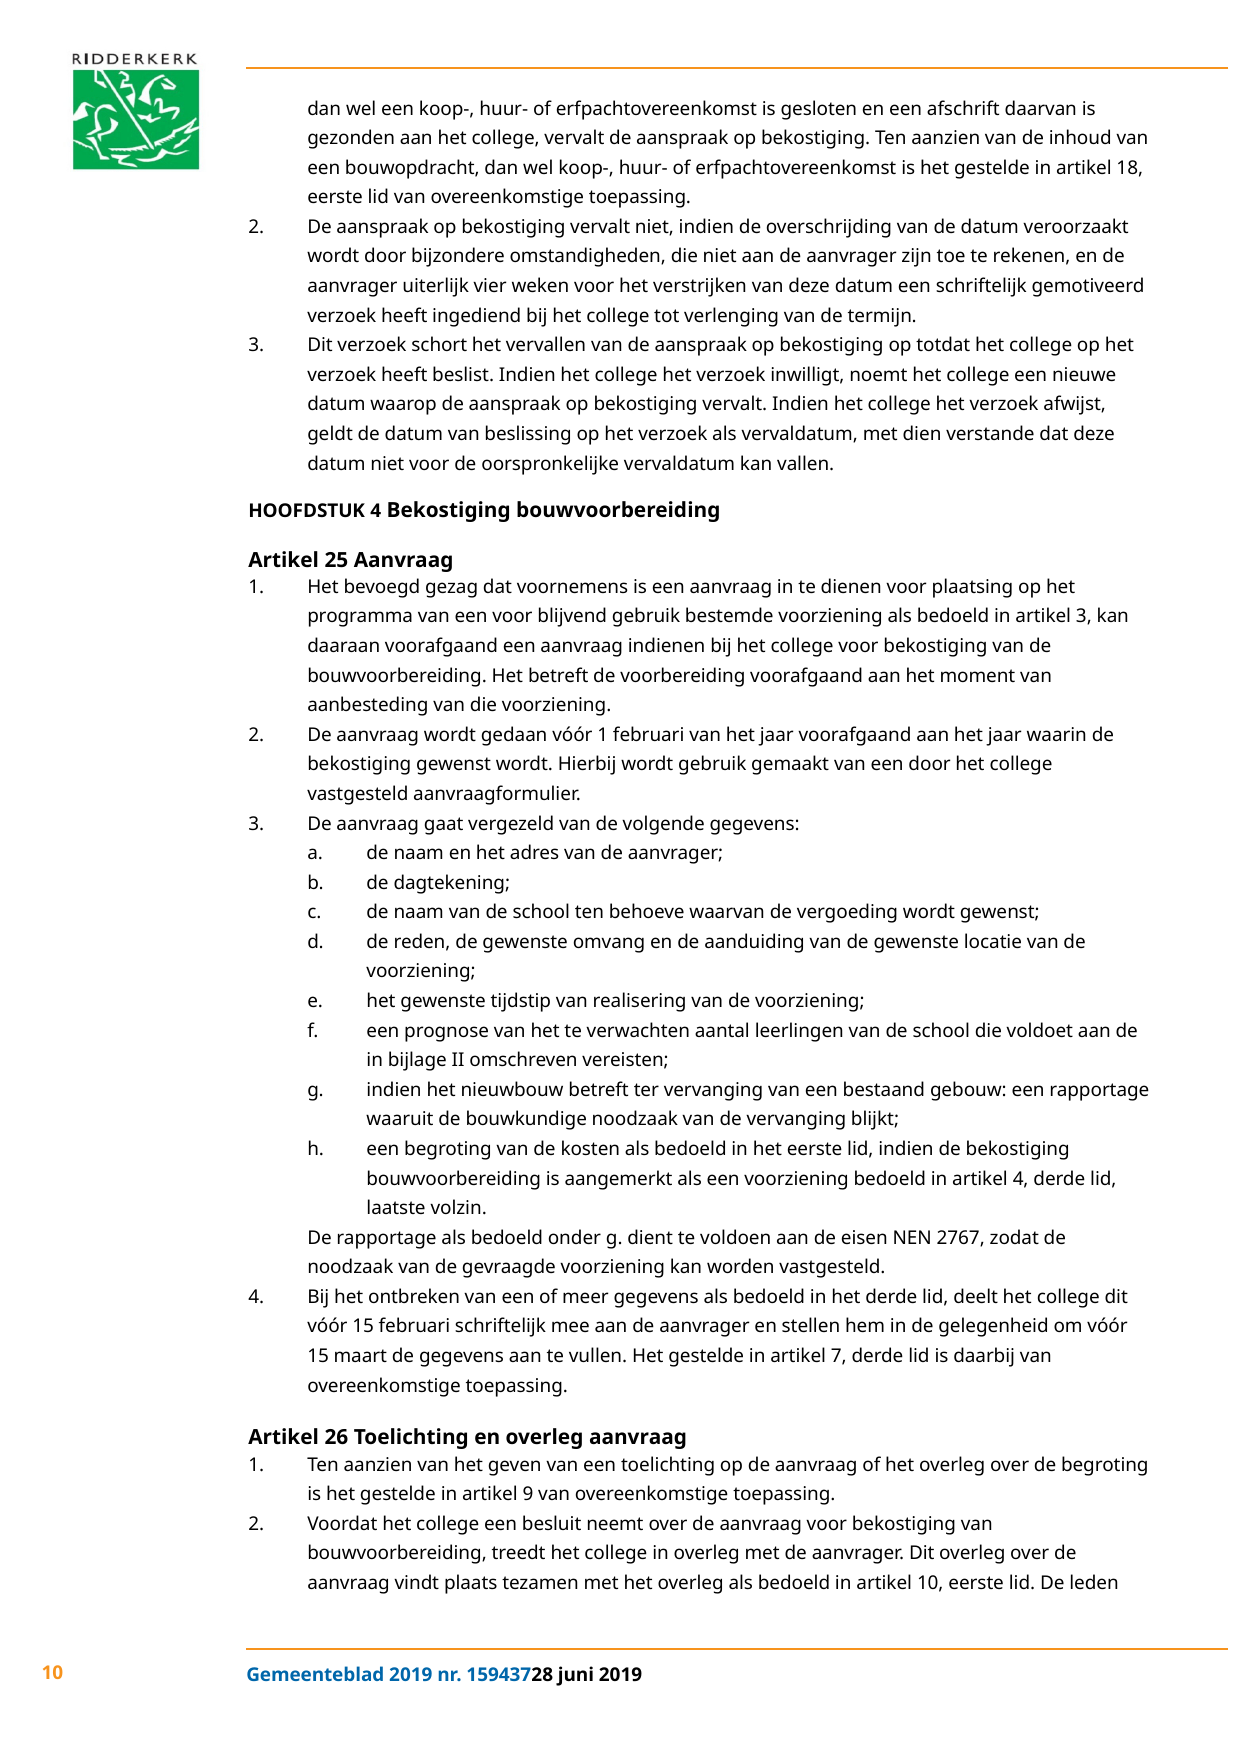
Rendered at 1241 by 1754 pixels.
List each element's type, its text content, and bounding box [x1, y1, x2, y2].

list Bij het ontbreken van een of meer gegevens als bedoeld in het derde lid, deelt het college dit vóór 15 februari schriftelijk mee aan de aanvrager en stellen hem in de gelegenheid om vóór 15 maart de gegevens aan te vullen. Het gestelde in artikel 7, derde lid is daarbij van overeenkomstige toepassing. [248, 1283, 1152, 1398]
list Dit verzoek schort het vervallen van de aanspraak op bekostiging op totdat het college op het verzoek heeft beslist. Indien het college het verzoek inwilligt, noemt het college een nieuwe datum waarop de aanspraak op bekostiging vervalt. Indien het college het verzoek afwijst, geldt de datum van beslissing op het verzoek als vervaldatum, met dien verstande dat deze datum niet voor de oorspronkelijke vervaldatum kan vallen. [248, 331, 1152, 476]
list De aanspraak op bekostiging vervalt niet, indien de overschrijding van de datum veroorzaakt wordt door bijzondere omstandigheden, die niet aan de aanvrager zijn toe te rekenen, en de aanvrager uiterlijk vier weken voor het verstrijken van deze datum een schriftelijk gemotiveerd verzoek heeft ingediend bij het college tot verlenging van de termijn. [248, 213, 1152, 328]
list indien het nieuwbouw betreft ter vervanging van een bestaand gebouw: een rapportage waaruit de bouwkundige noodzaak van de vervanging blijkt; [307, 1076, 1152, 1131]
list de dagtekening; [307, 869, 1152, 895]
picture [41, 47, 231, 172]
list De rapportage als bedoeld onder g. dient te voldoen aan de eisen NEN 2767, zodat de noodzaak van de gevraagde voorziening kan worden vastgesteld. [248, 1224, 1152, 1279]
list de naam en het adres van de aanvrager; [307, 839, 1152, 865]
list een prognose van het te verwachten aantal leerlingen van de school die voldoet aan de in bijlage II omschreven vereisten; [307, 1017, 1152, 1072]
text Artikel 26 Toelichting en overleg aanvraag [248, 1422, 1152, 1451]
list Voordat het college een besluit neemt over de aanvraag voor bekostiging van bouwvoorbereiding, treedt het college in overleg met de aanvrager. Dit overleg over de aanvraag vindt plaats tezamen met het overleg als bedoeld in artikel 10, eerste lid. De leden [248, 1510, 1152, 1595]
list de naam van de school ten behoeve waarvan de vergoeding wordt gewenst; [307, 898, 1152, 924]
text Artikel 25 Aanvraag [248, 545, 1152, 573]
list De aanvraag gaat vergezeld van de volgende gegevens: [248, 810, 1152, 836]
list dan wel een koop-, huur- of erfpachtovereenkomst is gesloten en een afschrift daarvan is gezonden aan het college, vervalt de aanspraak op bekostiging. Ten aanzien van de inhoud van een bouwopdracht, dan wel koop-, huur- of erfpachtovereenkomst is het gestelde in artikel 18, eerste lid van overeenkomstige toepassing. [248, 95, 1152, 209]
list de reden, de gewenste omvang en de aanduiding van de gewenste locatie van de voorziening; [307, 928, 1152, 983]
text HOOFDSTUK 4 Bekostiging bouwvoorbereiding [248, 495, 1152, 524]
list Het bevoegd gezag dat voornemens is een aanvraag in te dienen voor plaatsing op het programma van een voor blijvend gebruik bestemde voorziening als bedoeld in artikel 3, kan daaraan voorafgaand een aanvraag indienen bij het college voor bekostiging van de bouwvoorbereiding. Het betreft de voorbereiding voorafgaand aan het moment van aanbesteding van die voorziening. [248, 573, 1152, 717]
list De aanvraag wordt gedaan vóór 1 februari van het jaar voorafgaand aan het jaar waarin de bekostiging gewenst wordt. Hierbij wordt gebruik gemaakt van een door het college vastgesteld aanvraagformulier. [248, 721, 1152, 806]
list het gewenste tijdstip van realisering van de voorziening; [307, 987, 1152, 1013]
list een begroting van de kosten als bedoeld in het eerste lid, indien de bekostiging bouwvoorbereiding is aangemerkt als een voorziening bedoeld in artikel 4, derde lid, laatste volzin. [307, 1135, 1152, 1220]
list Ten aanzien van het geven van een toelichting op de aanvraag of het overleg over de begroting is het gestelde in artikel 9 van overeenkomstige toepassing. [248, 1451, 1152, 1506]
